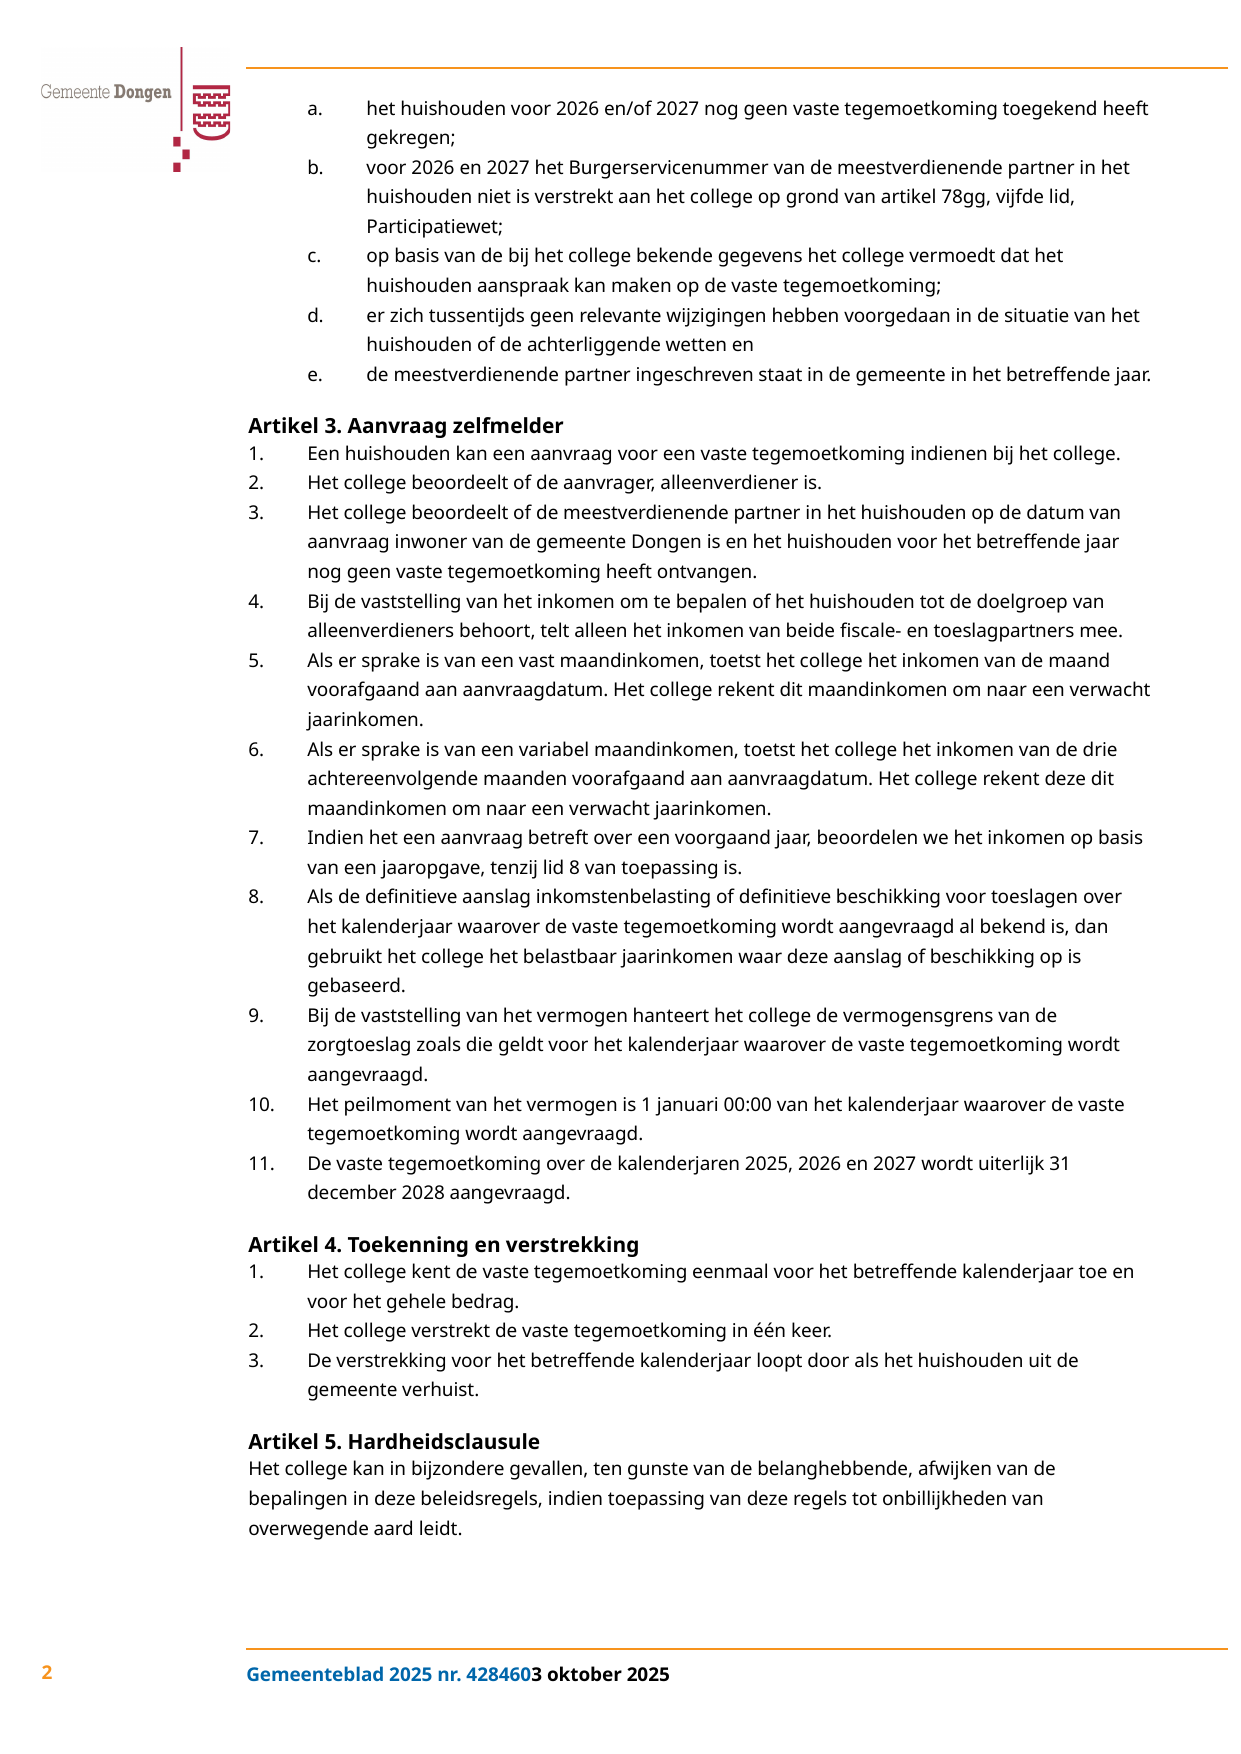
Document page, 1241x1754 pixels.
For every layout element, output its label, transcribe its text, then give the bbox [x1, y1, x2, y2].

text Artikel 3. Aanvraag zelfmelder [248, 411, 1152, 440]
list de meestverdienende partner ingeschreven staat in de gemeente in het betreffende jaar. [307, 361, 1152, 387]
list het huishouden voor 2026 en/of 2027 nog geen vaste tegemoetkoming toegekend heeft gekregen; [307, 95, 1152, 150]
list Het college verstrekt de vaste tegemoetkoming in één keer. [248, 1317, 1152, 1343]
text Artikel 4. Toekenning en verstrekking [248, 1230, 1152, 1258]
list Indien het een aanvraag betreft over een voorgaand jaar, beoordelen we het inkomen op basis van een jaaropgave, tenzij lid 8 van toepassing is. [248, 824, 1152, 880]
list De verstrekking voor het betreffende kalenderjaar loopt door als het huishouden uit de gemeente verhuist. [248, 1347, 1152, 1402]
list er zich tussentijds geen relevante wijzigingen hebben voorgedaan in de situatie van het huishouden of de achterliggende wetten en [307, 302, 1152, 357]
list op basis van de bij het college bekende gegevens het college vermoedt dat het huishouden aanspraak kan maken op de vaste tegemoetkoming; [307, 243, 1152, 298]
text Artikel 5. Hardheidsclausule [248, 1427, 1152, 1456]
list Als de definitieve aanslag inkomstenbelasting of definitieve beschikking voor toeslagen over het kalenderjaar waarover de vaste tegemoetkoming wordt aangevraagd al bekend is, dan gebruikt het college het belastbaar jaarinkomen waar deze aanslag of beschikking op is gebaseerd. [248, 884, 1152, 998]
list De vaste tegemoetkoming over de kalenderjaren 2025, 2026 en 2027 wordt uiterlijk 31 december 2028 aangevraagd. [248, 1150, 1152, 1205]
list Als er sprake is van een vast maandinkomen, toetst het college het inkomen van de maand voorafgaand aan aanvraagdatum. Het college rekent dit maandinkomen om naar een verwacht jaarinkomen. [248, 647, 1152, 732]
list Het college beoordeelt of de meestverdienende partner in het huishouden op de datum van aanvraag inwoner van de gemeente Dongen is en het huishouden voor het betreffende jaar nog geen vaste tegemoetkoming heeft ontvangen. [248, 499, 1152, 584]
list voor 2026 en 2027 het Burgerservicenummer van de meestverdienende partner in het huishouden niet is verstrekt aan het college op grond van artikel 78gg, vijfde lid, Participatiewet; [307, 154, 1152, 239]
list Bij de vaststelling van het vermogen hanteert het college de vermogensgrens van de zorgtoeslag zoals die geldt voor het kalenderjaar waarover de vaste tegemoetkoming wordt aangevraagd. [248, 1002, 1152, 1087]
list Het peilmoment van het vermogen is 1 januari 00:00 van het kalenderjaar waarover de vaste tegemoetkoming wordt aangevraagd. [248, 1091, 1152, 1146]
list Een huishouden kan een aanvraag voor een vaste tegemoetkoming indienen bij het college. [248, 440, 1152, 466]
list Het college beoordeelt of de aanvrager, alleenverdiener is. [248, 469, 1152, 495]
list Bij de vaststelling van het inkomen om te bepalen of het huishouden tot de doelgroep van alleenverdieners behoort, telt alleen het inkomen van beide fiscale- en toeslagpartners mee. [248, 588, 1152, 643]
list Als er sprake is van een variabel maandinkomen, toetst het college het inkomen van de drie achtereenvolgende maanden voorafgaand aan aanvraagdatum. Het college rekent deze dit maandinkomen om naar een verwacht jaarinkomen. [248, 736, 1152, 821]
text Het college kan in bijzondere gevallen, ten gunste van de belanghebbende, afwijken van de bepalingen in deze beleidsregels, indien toepassing van deze regels tot onbillijkheden van overwegende aard leidt. [248, 1456, 1152, 1540]
list Het college kent de vaste tegemoetkoming eenmaal voor het betreffende kalenderjaar toe en voor het gehele bedrag. [248, 1258, 1152, 1314]
picture [41, 47, 231, 172]
